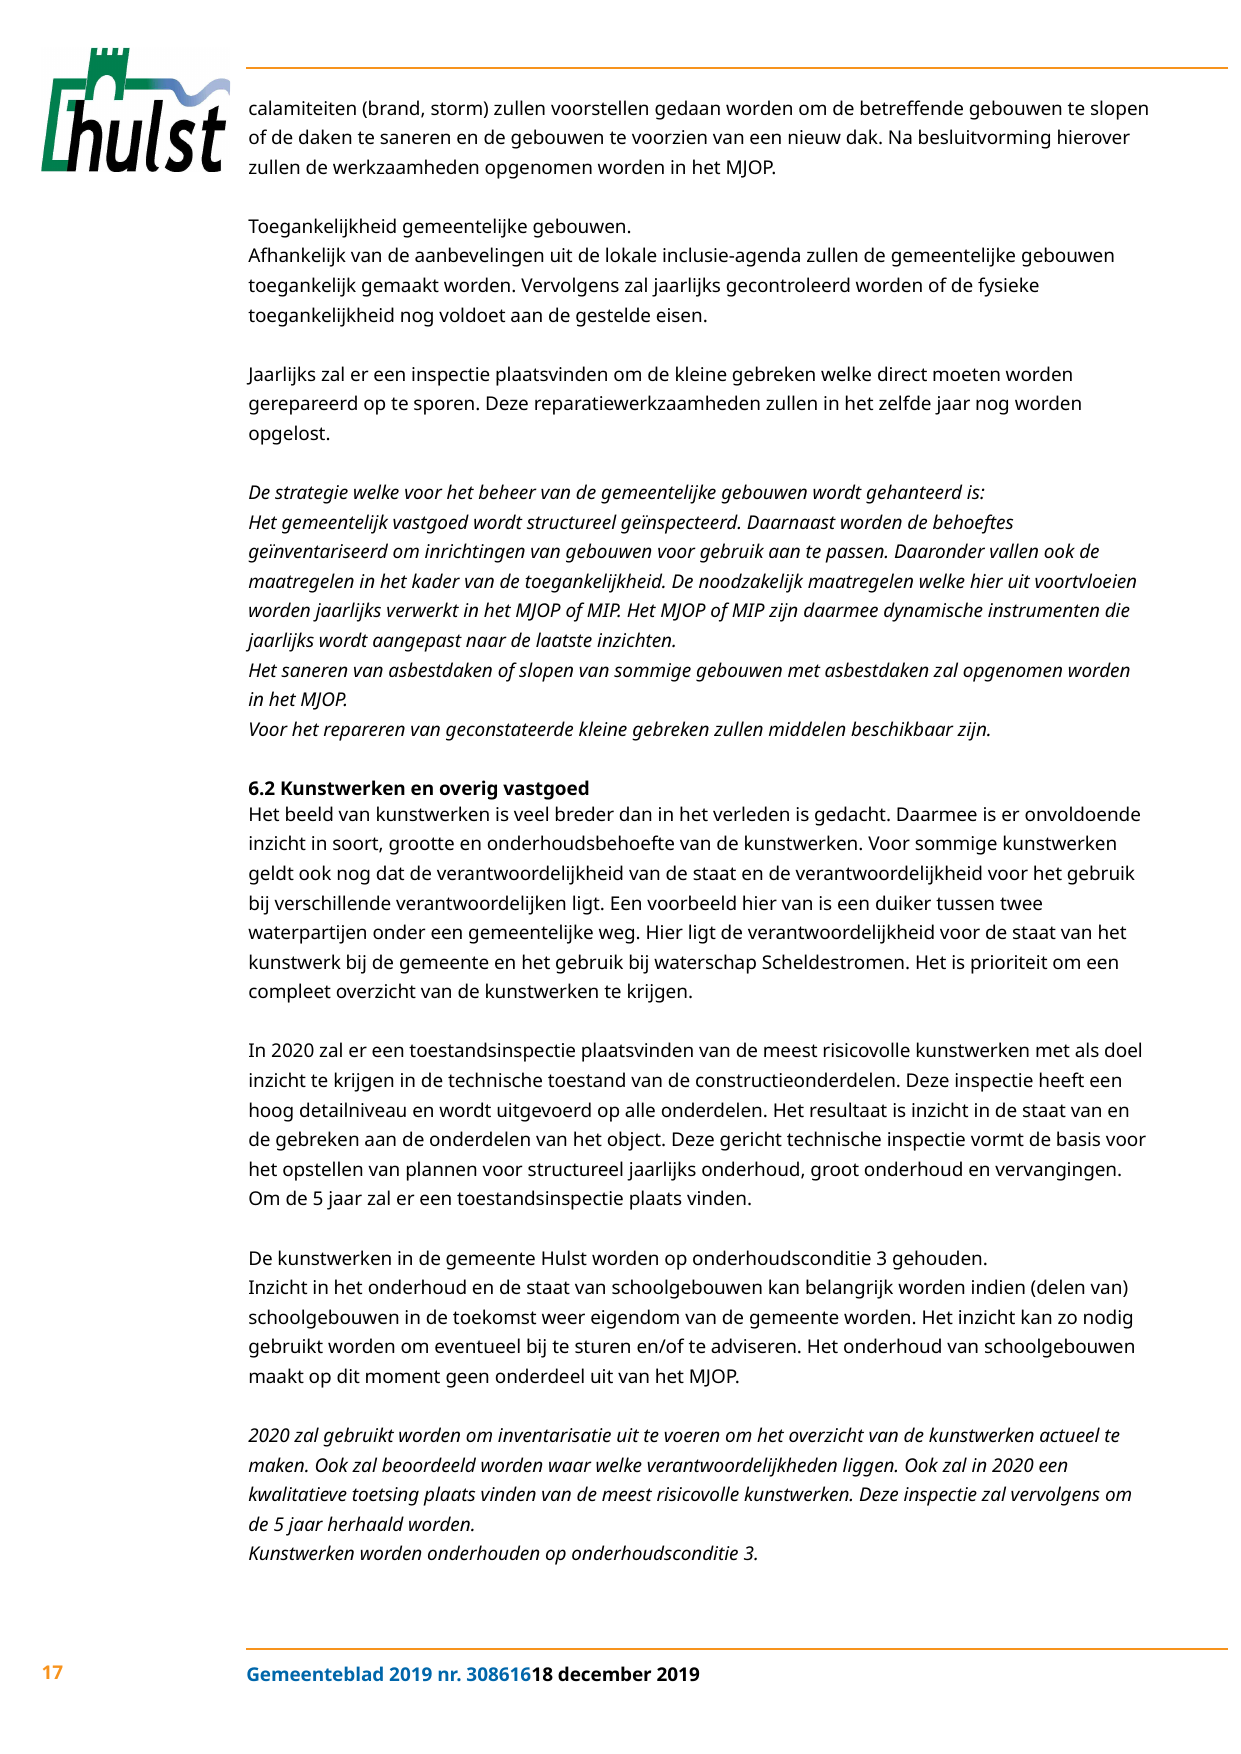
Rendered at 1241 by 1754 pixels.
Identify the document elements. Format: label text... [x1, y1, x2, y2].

text De kunstwerken in de gemeente Hulst worden op onderhoudsconditie 3 gehouden. [248, 1245, 1152, 1270]
text Het gemeentelijk vastgoed wordt structureel geïnspecteerd. Daarnaast worden de behoeftes geïnventariseerd om inrichtingen van gebouwen voor gebruik aan te passen. Daaronder vallen ook de maatregelen in het kader van de toegankelijkheid. De noodzakelijk maatregelen welke hier uit voortvloeien worden jaarlijks verwerkt in het MJOP of MIP. Het MJOP of MIP zijn daarmee dynamische instrumenten die jaarlijks wordt aangepast naar de laatste inzichten. [248, 509, 1152, 653]
text Voor het repareren van geconstateerde kleine gebreken zullen middelen beschikbaar zijn. [248, 716, 1152, 742]
text calamiteiten (brand, storm) zullen voorstellen gedaan worden om de betreffende gebouwen te slopen of de daken te saneren en de gebouwen te voorzien van een nieuw dak. Na besluitvorming hierover zullen de werkzaamheden opgenomen worden in het MJOP. [248, 95, 1152, 180]
text Toegankelijkheid gemeentelijke gebouwen. [248, 213, 1152, 239]
text De strategie welke voor het beheer van de gemeentelijke gebouwen wordt gehanteerd is: [248, 479, 1152, 505]
text 6.2 Kunstwerken en overig vastgoed [248, 775, 1152, 801]
text Kunstwerken worden onderhouden op onderhoudsconditie 3. [248, 1541, 1152, 1566]
text Het saneren van asbestdaken of slopen van sommige gebouwen met asbestdaken zal opgenomen worden in het MJOP. [248, 657, 1152, 712]
picture [41, 47, 231, 172]
text 2020 zal gebruikt worden om inventarisatie uit te voeren om het overzicht van de kunstwerken actueel te maken. Ook zal beoordeeld worden waar welke verantwoordelijkheden liggen. Ook zal in 2020 een kwalitatieve toetsing plaats vinden van de meest risicovolle kunstwerken. Deze inspectie zal vervolgens om de 5 jaar herhaald worden. [248, 1422, 1152, 1537]
text Afhankelijk van de aanbevelingen uit de lokale inclusie-agenda zullen de gemeentelijke gebouwen toegankelijk gemaakt worden. Vervolgens zal jaarlijks gecontroleerd worden of de fysieke toegankelijkheid nog voldoet aan de gestelde eisen. [248, 243, 1152, 328]
text Inzicht in het onderhoud en de staat van schoolgebouwen kan belangrijk worden indien (delen van) schoolgebouwen in de toekomst weer eigendom van de gemeente worden. Het inzicht kan zo nodig gebruikt worden om eventueel bij te sturen en/of te adviseren. Het onderhoud van schoolgebouwen maakt op dit moment geen onderdeel uit van het MJOP. [248, 1274, 1152, 1389]
text Jaarlijks zal er een inspectie plaatsvinden om de kleine gebreken welke direct moeten worden gerepareerd op te sporen. Deze reparatiewerkzaamheden zullen in het zelfde jaar nog worden opgelost. [248, 361, 1152, 446]
text Het beeld van kunstwerken is veel breder dan in het verleden is gedacht. Daarmee is er onvoldoende inzicht in soort, grootte en onderhoudsbehoefte van de kunstwerken. Voor sommige kunstwerken geldt ook nog dat de verantwoordelijkheid van de staat en de verantwoordelijkheid voor het gebruik bij verschillende verantwoordelijken ligt. Een voorbeeld hier van is een duiker tussen twee waterpartijen onder een gemeentelijke weg. Hier ligt de verantwoordelijkheid voor de staat van het kunstwerk bij de gemeente en het gebruik bij waterschap Scheldestromen. Het is prioriteit om een compleet overzicht van de kunstwerken te krijgen. [248, 801, 1152, 1004]
text In 2020 zal er een toestandsinspectie plaatsvinden van de meest risicovolle kunstwerken met als doel inzicht te krijgen in de technische toestand van de constructieonderdelen. Deze inspectie heeft een hoog detailniveau en wordt uitgevoerd op alle onderdelen. Het resultaat is inzicht in de staat van en de gebreken aan de onderdelen van het object. Deze gericht technische inspectie vormt de basis voor het opstellen van plannen voor structureel jaarlijks onderhoud, groot onderhoud en vervangingen. Om de 5 jaar zal er een toestandsinspectie plaats vinden. [248, 1038, 1152, 1211]
